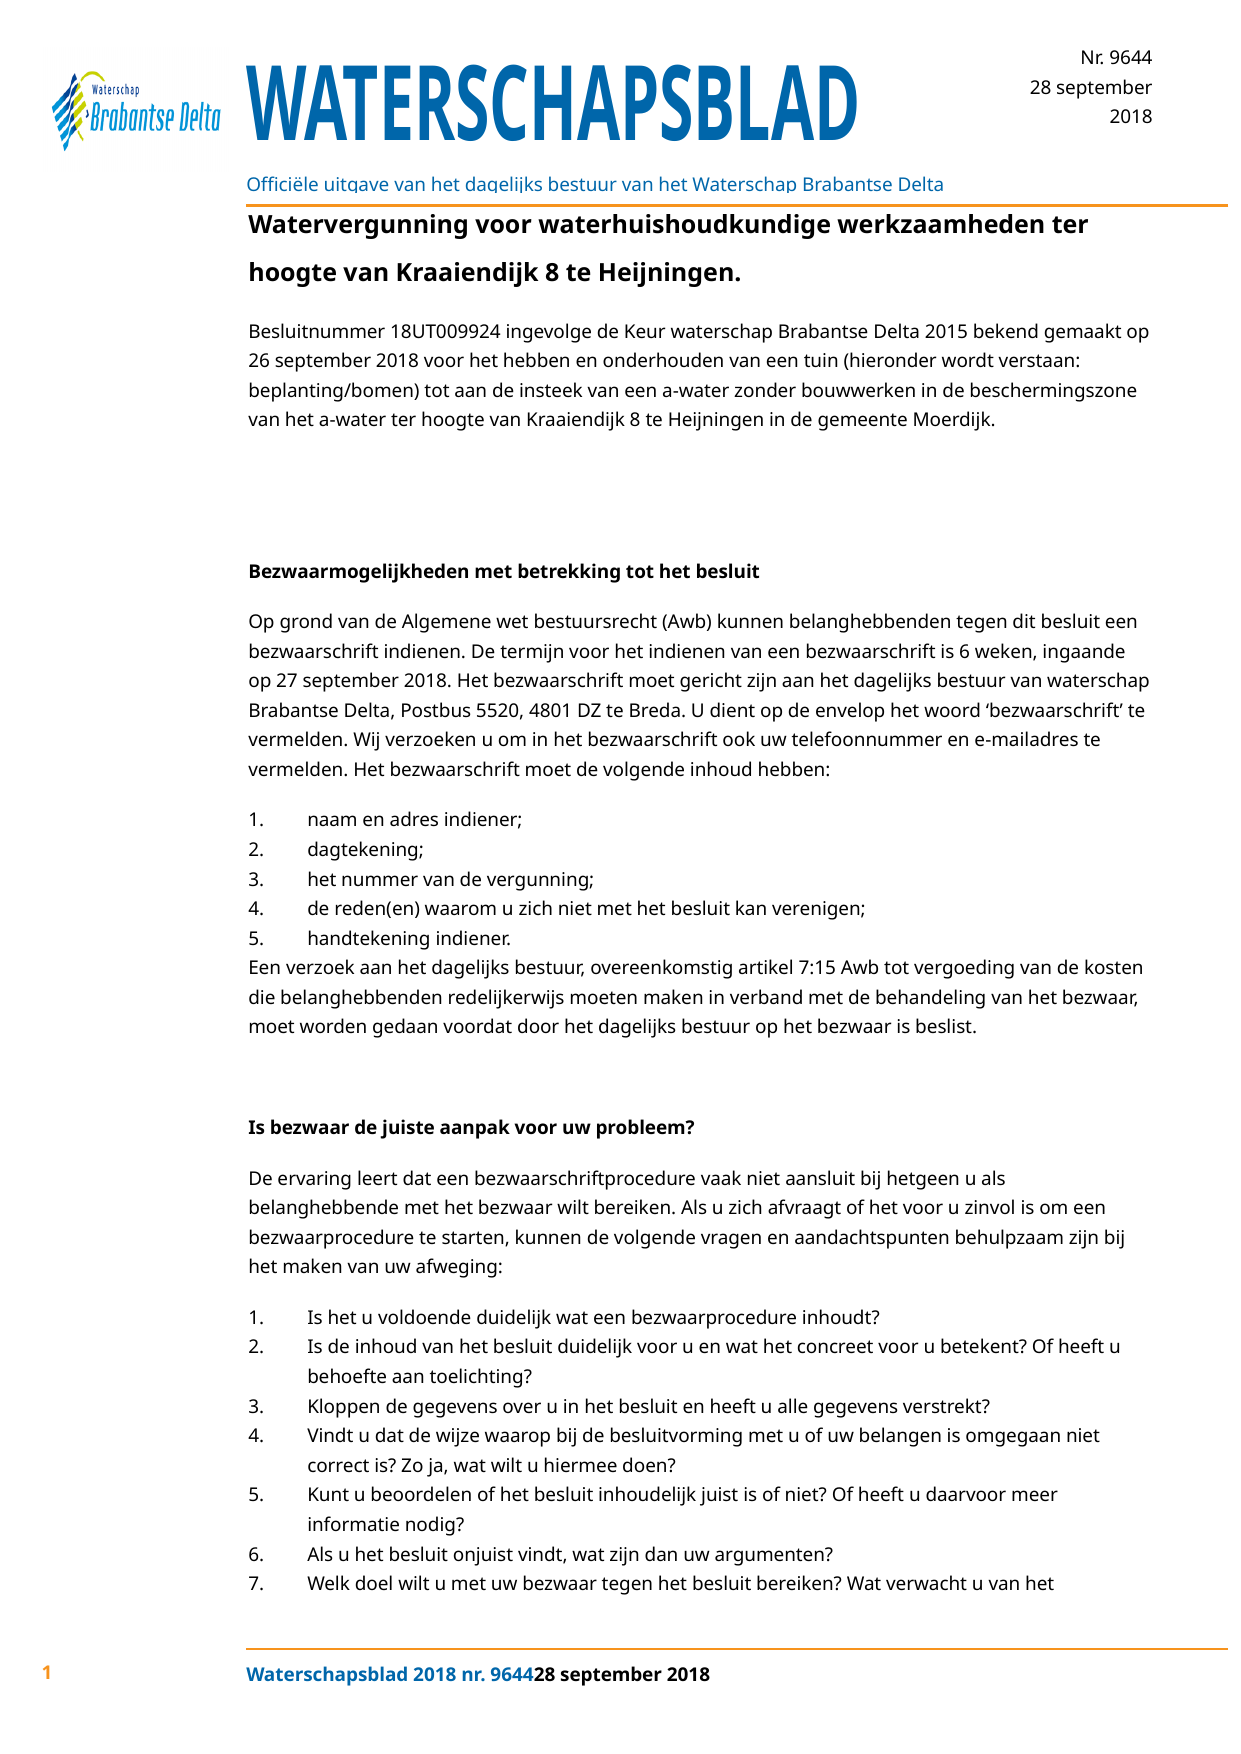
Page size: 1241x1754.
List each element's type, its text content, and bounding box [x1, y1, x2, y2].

list Welk doel wilt u met uw bezwaar tegen het besluit bereiken? Wat verwacht u van het [248, 1570, 1152, 1596]
picture [41, 47, 231, 172]
list Kloppen de gegevens over u in het besluit en heeft u alle gegevens verstrekt? [248, 1393, 1152, 1419]
text Bezwaarmogelijkheden met betrekking tot het besluit [248, 558, 1152, 584]
text Een verzoek aan het dagelijks bestuur, overeenkomstig artikel 7:15 Awb tot vergoeding van de kosten die belanghebbenden redelijkerwijs moeten maken in verband met de behandeling van het bezwaar, moet worden gedaan voordat door het dagelijks bestuur op het bezwaar is beslist. [248, 954, 1152, 1039]
list het nummer van de vergunning; [248, 866, 1152, 892]
text Op grond van de Algemene wet bestuursrecht (Awb) kunnen belanghebbenden tegen dit besluit een bezwaarschrift indienen. De termijn voor het indienen van een bezwaarschrift is 6 weken, ingaande op 27 september 2018. Het bezwaarschrift moet gericht zijn aan het dagelijks bestuur van waterschap Brabantse Delta, Postbus 5520, 4801 DZ te Breda. U dient op de envelop het woord ‘bezwaarschrift’ te vermelden. Wij verzoeken u om in het bezwaarschrift ook uw telefoonnummer en e‑mailadres te vermelden. Het bezwaarschrift moet de volgende inhoud hebben: [248, 608, 1152, 782]
text Besluitnummer 18UT009924 ingevolge de Keur waterschap Brabantse Delta 2015 bekend gemaakt op 26 september 2018 voor het hebben en onderhouden van een tuin (hieronder wordt verstaan: beplanting/bomen) tot aan de insteek van een a-water zonder bouwwerken in de beschermingszone van het a-water ter hoogte van Kraaiendijk 8 te Heijningen in de gemeente Moerdijk. [248, 318, 1152, 432]
list naam en adres indiener; [248, 807, 1152, 832]
text Watervergunning voor waterhuishoudkundige werkzaamheden ter hoogte van Kraaiendijk 8 te Heijningen. [248, 207, 1152, 288]
list handtekening indiener. [248, 925, 1152, 951]
list de reden(en) waarom u zich niet met het besluit kan verenigen; [248, 895, 1152, 921]
text Is bezwaar de juiste aanpak voor uw probleem? [248, 1114, 1152, 1140]
list Vindt u dat de wijze waarop bij de besluitvorming met u of uw belangen is omgegaan niet correct is? Zo ja, wat wilt u hiermee doen? [248, 1422, 1152, 1478]
list Is het u voldoende duidelijk wat een bezwaarprocedure inhoudt? [248, 1304, 1152, 1330]
text De ervaring leert dat een bezwaarschriftprocedure vaak niet aansluit bij hetgeen u als belanghebbende met het bezwaar wilt bereiken. Als u zich afvraagt of het voor u zinvol is om een bezwaarprocedure te starten, kunnen de volgende vragen en aandachtspunten behulpzaam zijn bij het maken van uw afweging: [248, 1165, 1152, 1279]
list Als u het besluit onjuist vindt, wat zijn dan uw argumenten? [248, 1541, 1152, 1567]
list dagtekening; [248, 836, 1152, 862]
list Is de inhoud van het besluit duidelijk voor u en wat het concreet voor u betekent? Of heeft u behoefte aan toelichting? [248, 1334, 1152, 1389]
list Kunt u beoordelen of het besluit inhoudelijk juist is of niet? Of heeft u daarvoor meer informatie nodig? [248, 1482, 1152, 1537]
